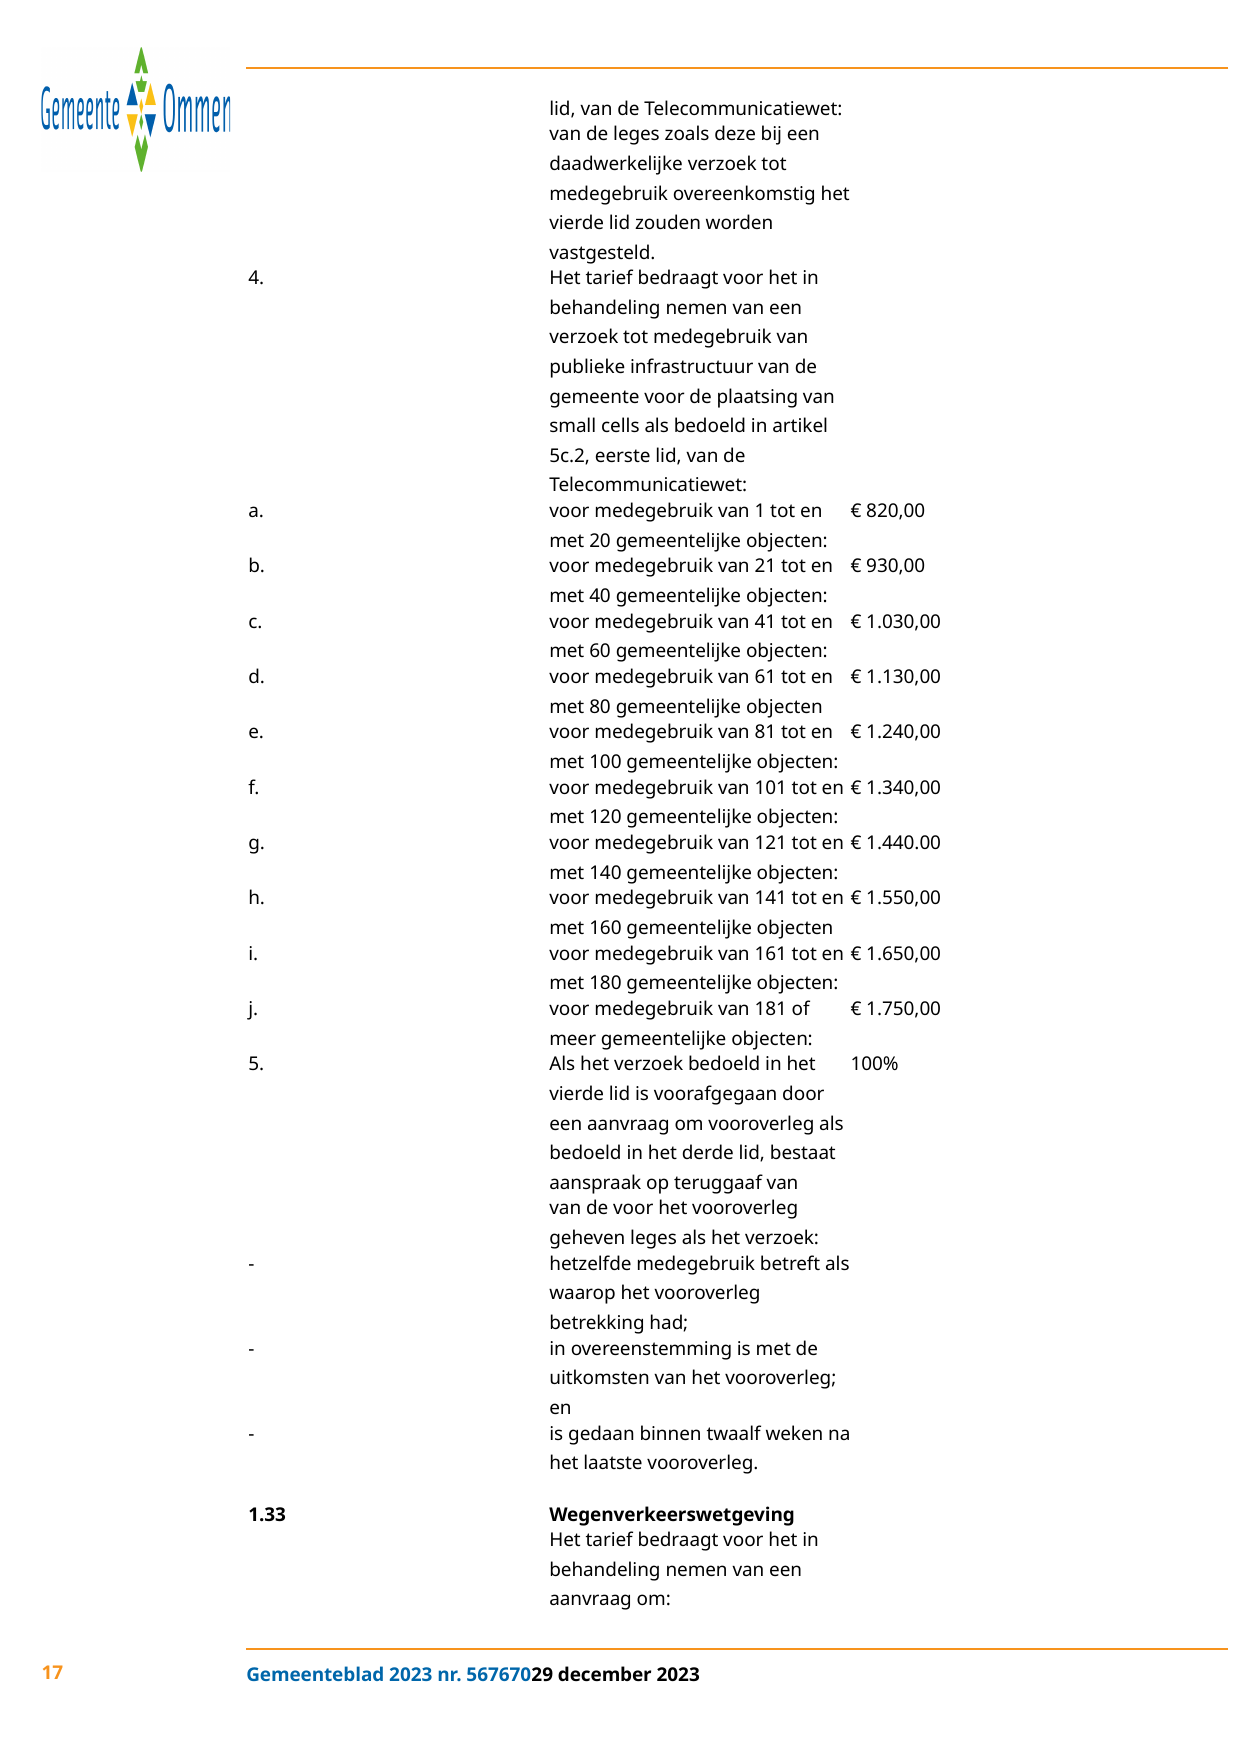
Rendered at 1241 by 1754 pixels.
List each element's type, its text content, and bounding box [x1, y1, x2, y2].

table_cell voor medegebruik van 121 tot en met 140 gemeentelijke objecten: [549, 829, 850, 884]
table_cell voor medegebruik van 21 tot en met 40 gemeentelijke objecten: [549, 553, 850, 608]
table_cell [248, 95, 549, 121]
table_cell b. [248, 553, 549, 608]
table_cell 1.33 [248, 1501, 549, 1526]
table_cell voor medegebruik van 1 tot en met 20 gemeentelijke objecten: [549, 498, 850, 553]
table_cell Het tarief bedraagt voor het in behandeling nemen van een verzoek tot medegebruik van publieke infrastructuur van de gemeente voor de plaatsing van small cells als bedoeld in artikel 5c.2, eerste lid, van de Telecommunicatiewet: [549, 265, 850, 497]
table_cell lid, van de Telecommunicatiewet: [549, 95, 850, 121]
table_cell 5. [248, 1051, 549, 1194]
table_cell - [248, 1420, 549, 1475]
table_cell voor medegebruik van 61 tot en met 80 gemeentelijke objecten [549, 663, 850, 719]
table_cell € 1.240,00 [850, 719, 1152, 774]
table_cell van de voor het vooroverleg geheven leges als het verzoek: [549, 1195, 850, 1250]
table_cell [850, 121, 1152, 264]
table_cell € 1.550,00 [850, 885, 1152, 940]
table_cell voor medegebruik van 161 tot en met 180 gemeentelijke objecten: [549, 940, 850, 995]
table_cell € 1.750,00 [850, 995, 1152, 1051]
table_cell [850, 1420, 1152, 1475]
table_cell Het tarief bedraagt voor het in behandeling nemen van een aanvraag om: [549, 1526, 850, 1611]
table_cell voor medegebruik van 41 tot en met 60 gemeentelijke objecten: [549, 608, 850, 663]
table_cell [850, 265, 1152, 497]
table_cell 4. [248, 265, 549, 497]
table_cell [850, 1501, 1152, 1526]
table_cell [549, 1475, 850, 1501]
table_cell Als het verzoek bedoeld in het vierde lid is voorafgegaan door een aanvraag om vooroverleg als bedoeld in het derde lid, bestaat aanspraak op teruggaaf van [549, 1051, 850, 1194]
table_cell voor medegebruik van 81 tot en met 100 gemeentelijke objecten: [549, 719, 850, 774]
table_cell Wegenverkeerswetgeving [549, 1501, 850, 1526]
table_cell g. [248, 829, 549, 884]
table_cell van de leges zoals deze bij een daadwerkelijke verzoek tot medegebruik overeenkomstig het vierde lid zouden worden vastgesteld. [549, 121, 850, 264]
table_cell d. [248, 663, 549, 719]
table_cell [850, 1250, 1152, 1335]
table_cell c. [248, 608, 549, 663]
table_cell € 1.340,00 [850, 774, 1152, 829]
table_cell [850, 1526, 1152, 1611]
table_cell in overeenstemming is met de uitkomsten van het vooroverleg; en [549, 1335, 850, 1420]
table_cell - [248, 1335, 549, 1420]
table_cell € 1.650,00 [850, 940, 1152, 995]
table_cell [248, 1475, 549, 1501]
table_cell [850, 95, 1152, 121]
table_cell h. [248, 885, 549, 940]
table_cell [248, 1195, 549, 1250]
table_cell a. [248, 498, 549, 553]
table_cell [248, 121, 549, 264]
table_cell [248, 1526, 549, 1611]
table_cell € 1.030,00 [850, 608, 1152, 663]
table_cell j. [248, 995, 549, 1051]
table_cell € 820,00 [850, 498, 1152, 553]
table_cell € 1.440.00 [850, 829, 1152, 884]
picture [41, 47, 231, 172]
table_cell voor medegebruik van 141 tot en met 160 gemeentelijke objecten [549, 885, 850, 940]
table_cell 100% [850, 1051, 1152, 1194]
table_cell f. [248, 774, 549, 829]
table_cell is gedaan binnen twaalf weken na het laatste vooroverleg. [549, 1420, 850, 1475]
table_cell € 930,00 [850, 553, 1152, 608]
table_cell voor medegebruik van 101 tot en met 120 gemeentelijke objecten: [549, 774, 850, 829]
table_cell i. [248, 940, 549, 995]
table_cell - [248, 1250, 549, 1335]
table_cell e. [248, 719, 549, 774]
table_cell [850, 1195, 1152, 1250]
table_cell [850, 1335, 1152, 1420]
table_cell € 1.130,00 [850, 663, 1152, 719]
table_cell voor medegebruik van 181 of meer gemeentelijke objecten: [549, 995, 850, 1051]
table_cell hetzelfde medegebruik betreft als waarop het vooroverleg betrekking had; [549, 1250, 850, 1335]
table_cell [850, 1475, 1152, 1501]
